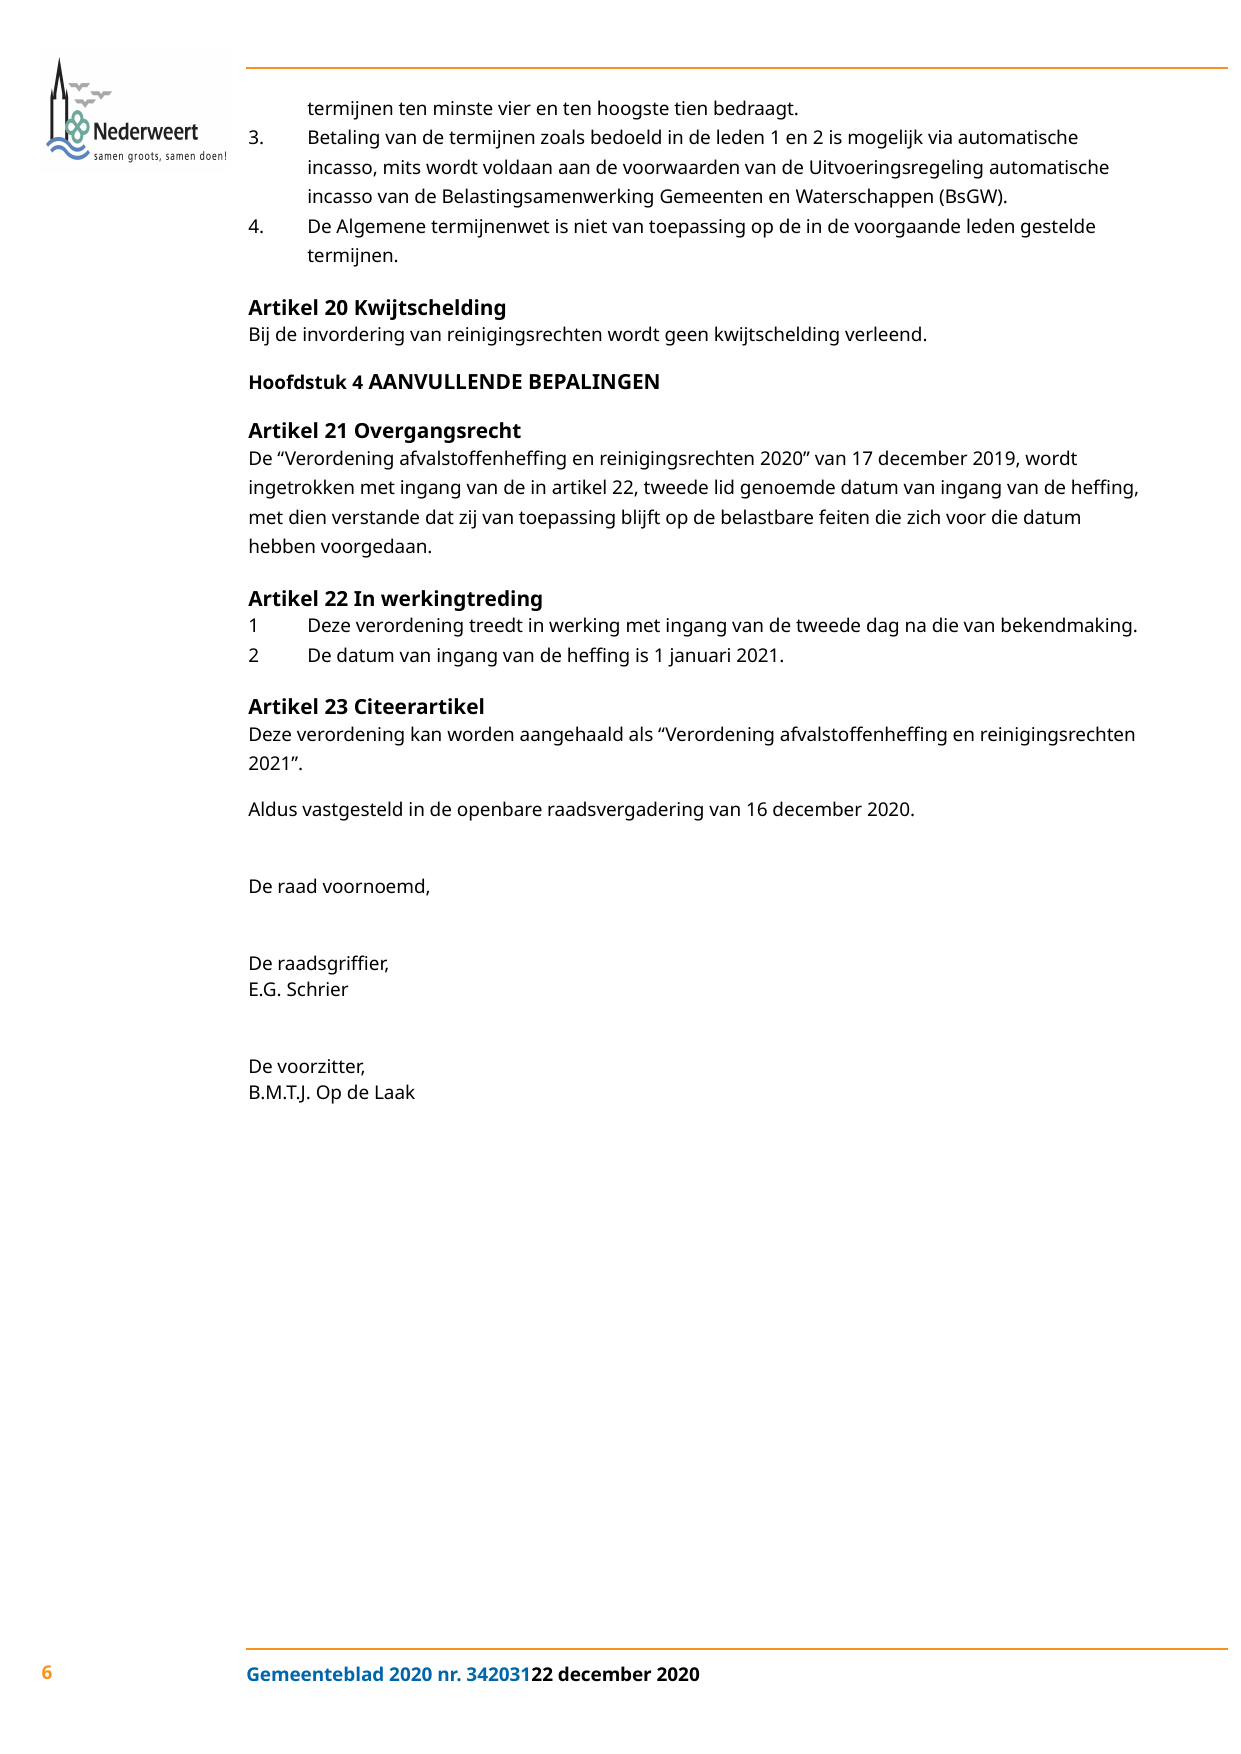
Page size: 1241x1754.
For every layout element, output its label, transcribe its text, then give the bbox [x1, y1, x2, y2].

list De datum van ingang van de heffing is 1 januari 2021. [248, 642, 1152, 668]
text Artikel 23 Citeerartikel [248, 692, 1152, 721]
text Deze verordening kan worden aangehaald als “Verordening afvalstoffenheffing en reinigingsrechten 2021”. [248, 721, 1152, 776]
text E.G. Schrier [248, 976, 1152, 1002]
text De raad voornoemd, [248, 873, 1152, 899]
picture [41, 47, 231, 172]
list incasso, mits wordt voldaan aan de voorwaarden van de Uitvoeringsregeling automatische [248, 154, 1152, 180]
text De voorzitter, [248, 1053, 1152, 1079]
text Artikel 20 Kwijtschelding [248, 293, 1152, 322]
list incasso van de Belastingsamenwerking Gemeenten en Waterschappen (BsGW). [248, 183, 1152, 209]
text B.M.T.J. Op de Laak [248, 1079, 1152, 1105]
text De “Verordening afvalstoffenheffing en reinigingsrechten 2020” van 17 december 2019, wordt ingetrokken met ingang van de in artikel 22, tweede lid genoemde datum van ingang van de heffing, met dien verstande dat zij van toepassing blijft op de belastbare feiten die zich voor die datum hebben voorgedaan. [248, 445, 1152, 559]
list De Algemene termijnenwet is niet van toepassing op de in de voorgaande leden gestelde termijnen. [248, 213, 1152, 268]
list termijnen ten minste vier en ten hoogste tien bedraagt. [248, 95, 1152, 121]
list Betaling van de termijnen zoals bedoeld in de leden 1 en 2 is mogelijk via automatische [248, 124, 1152, 150]
text Artikel 21 Overgangsrecht [248, 416, 1152, 445]
text Hoofdstuk 4 AANVULLENDE BEPALINGEN [248, 367, 1152, 396]
text Artikel 22 In werkingtreding [248, 584, 1152, 612]
text Bij de invordering van reinigingsrechten wordt geen kwijtschelding verleend. [248, 322, 1152, 347]
list Deze verordening treedt in werking met ingang van de tweede dag na die van bekendmaking. [248, 612, 1152, 638]
text De raadsgriffier, [248, 951, 1152, 976]
text Aldus vastgesteld in de openbare raadsvergadering van 16 december 2020. [248, 796, 1152, 822]
